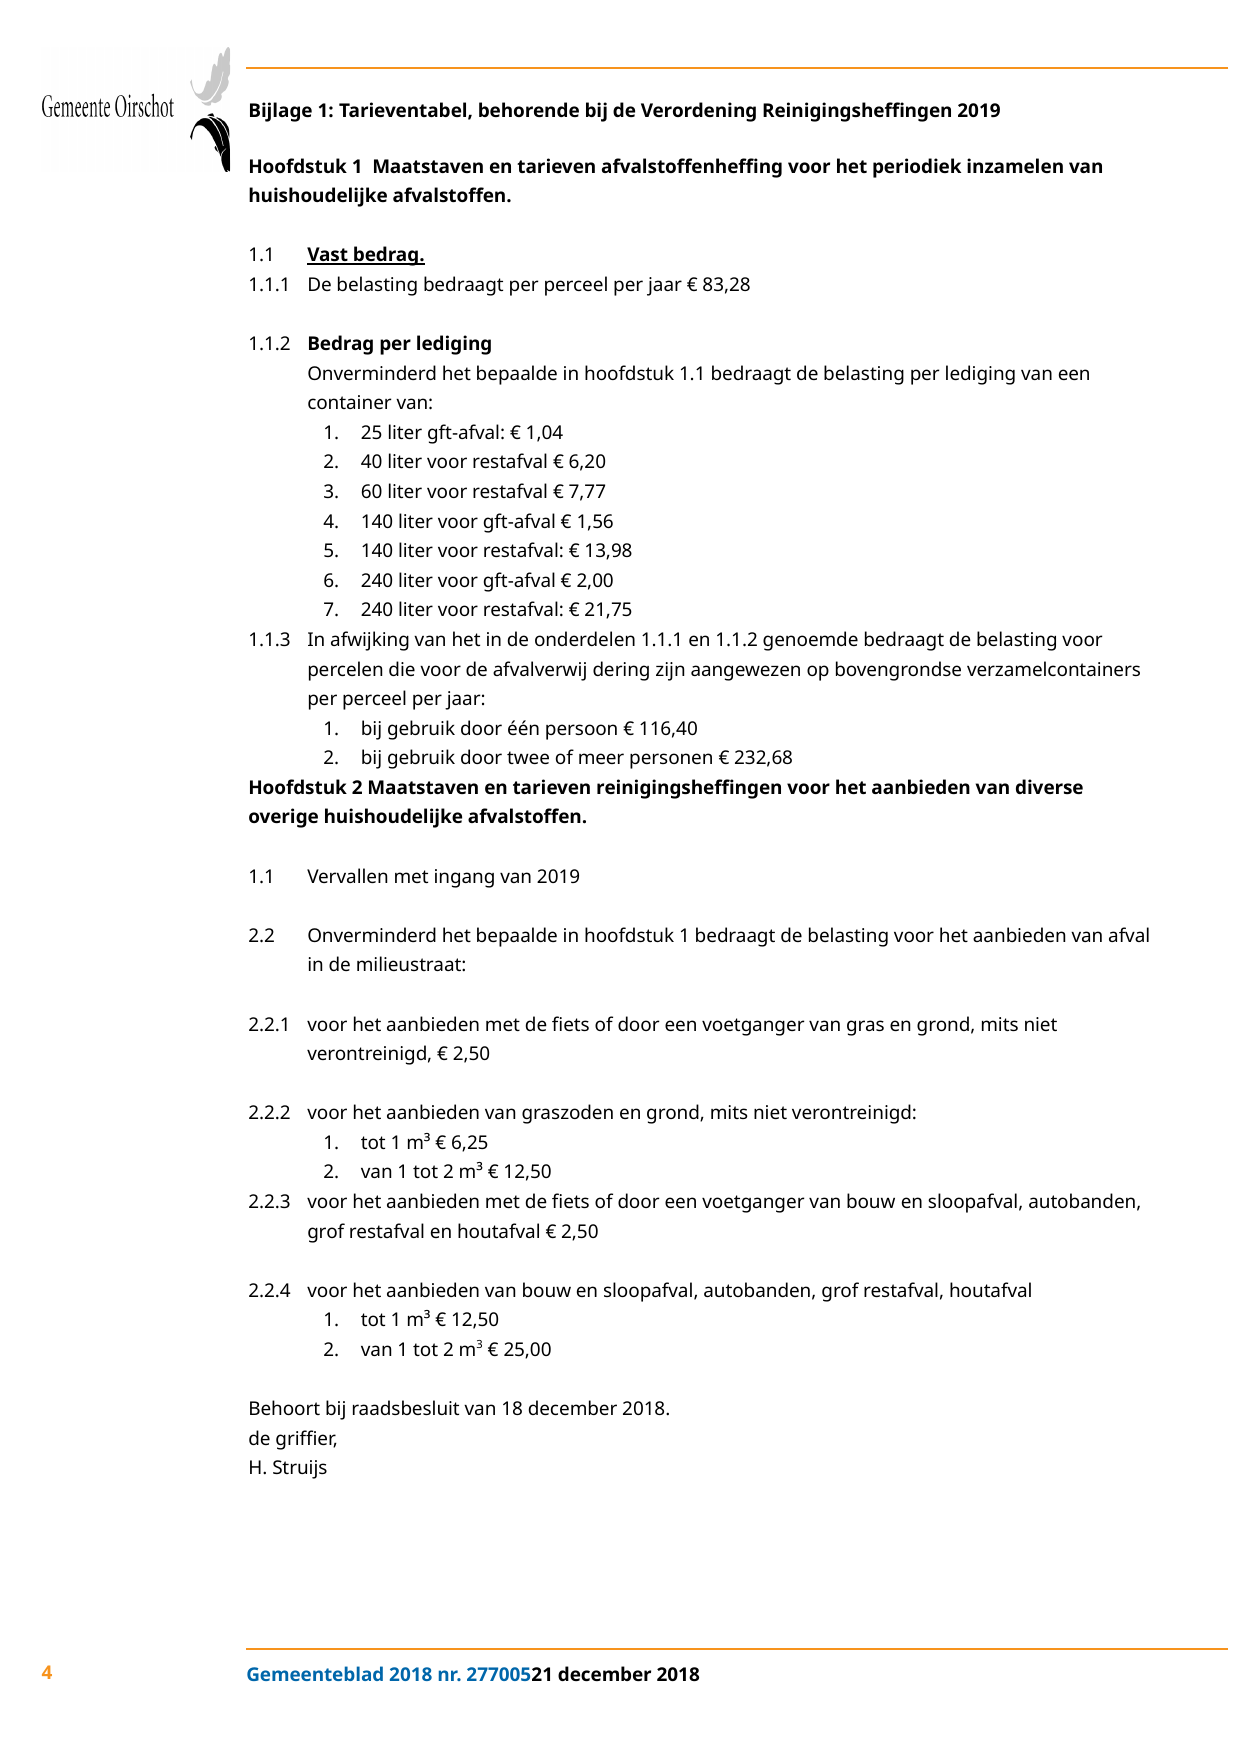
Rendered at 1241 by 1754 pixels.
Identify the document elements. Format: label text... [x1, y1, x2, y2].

text H. Struijs [248, 1454, 1152, 1480]
list Onverminderd het bepaalde in hoofdstuk 1 bedraagt de belasting voor het aanbieden van afval in de milieustraat: [248, 922, 1152, 977]
list 40 liter voor restafval € 6,20 [323, 449, 1152, 474]
text Hoofdstuk 2 Maatstaven en tarieven reinigingsheffingen voor het aanbieden van diverse overige huishoudelijke afvalstoffen. [248, 774, 1152, 829]
list van 1 tot 2 m³ € 12,50 [323, 1159, 1152, 1184]
picture [41, 47, 231, 172]
text de griffier, [248, 1425, 1152, 1451]
list 60 liter voor restafval € 7,77 [323, 478, 1152, 504]
text Behoort bij raadsbesluit van 18 december 2018. [248, 1395, 1152, 1421]
list 140 liter voor restafval: € 13,98 [323, 537, 1152, 563]
list bij gebruik door twee of meer personen € 232,68 [323, 744, 1152, 770]
list Bedrag per lediging [248, 330, 1152, 356]
list van 1 tot 2 m3 € 25,00 [323, 1336, 1152, 1362]
list bij gebruik door één persoon € 116,40 [323, 715, 1152, 741]
list tot 1 m³ € 12,50 [323, 1307, 1152, 1332]
list 25 liter gft-afval: € 1,04 [323, 419, 1152, 445]
list Vast bedrag. [248, 242, 1152, 267]
list 240 liter voor restafval: € 21,75 [323, 597, 1152, 622]
list Vervallen met ingang van 2019 [248, 863, 1152, 889]
text Bijlage 1: Tarieventabel, behorende bij de Verordening Reinigingsheffingen 2019 [248, 95, 1152, 123]
text Hoofdstuk 1 Maatstaven en tarieven afvalstoffenheffing voor het periodiek inzamelen van huishoudelijke afvalstoffen. [248, 153, 1152, 208]
list De belasting bedraagt per perceel per jaar € 83,28 [248, 271, 1152, 297]
list voor het aanbieden van bouw en sloopafval, autobanden, grof restafval, houtafval [248, 1277, 1152, 1303]
list Onverminderd het bepaalde in hoofdstuk 1.1 bedraagt de belasting per lediging van een container van: [248, 360, 1152, 415]
list In afwijking van het in de onderdelen 1.1.1 en 1.1.2 genoemde bedraagt de belasting voor percelen die voor de afvalverwij dering zijn aangewezen op bovengrondse verzamelcontainers per perceel per jaar: [248, 626, 1152, 711]
list voor het aanbieden met de fiets of door een voetganger van gras en grond, mits niet verontreinigd, € 2,50 [248, 1011, 1152, 1066]
list 240 liter voor gft-afval € 2,00 [323, 567, 1152, 593]
list voor het aanbieden met de fiets of door een voetganger van bouw en sloopafval, autobanden, grof restafval en houtafval € 2,50 [248, 1188, 1152, 1244]
list voor het aanbieden van graszoden en grond, mits niet verontreinigd: [248, 1099, 1152, 1125]
list tot 1 m³ € 6,25 [323, 1129, 1152, 1155]
list 140 liter voor gft-afval € 1,56 [323, 508, 1152, 534]
